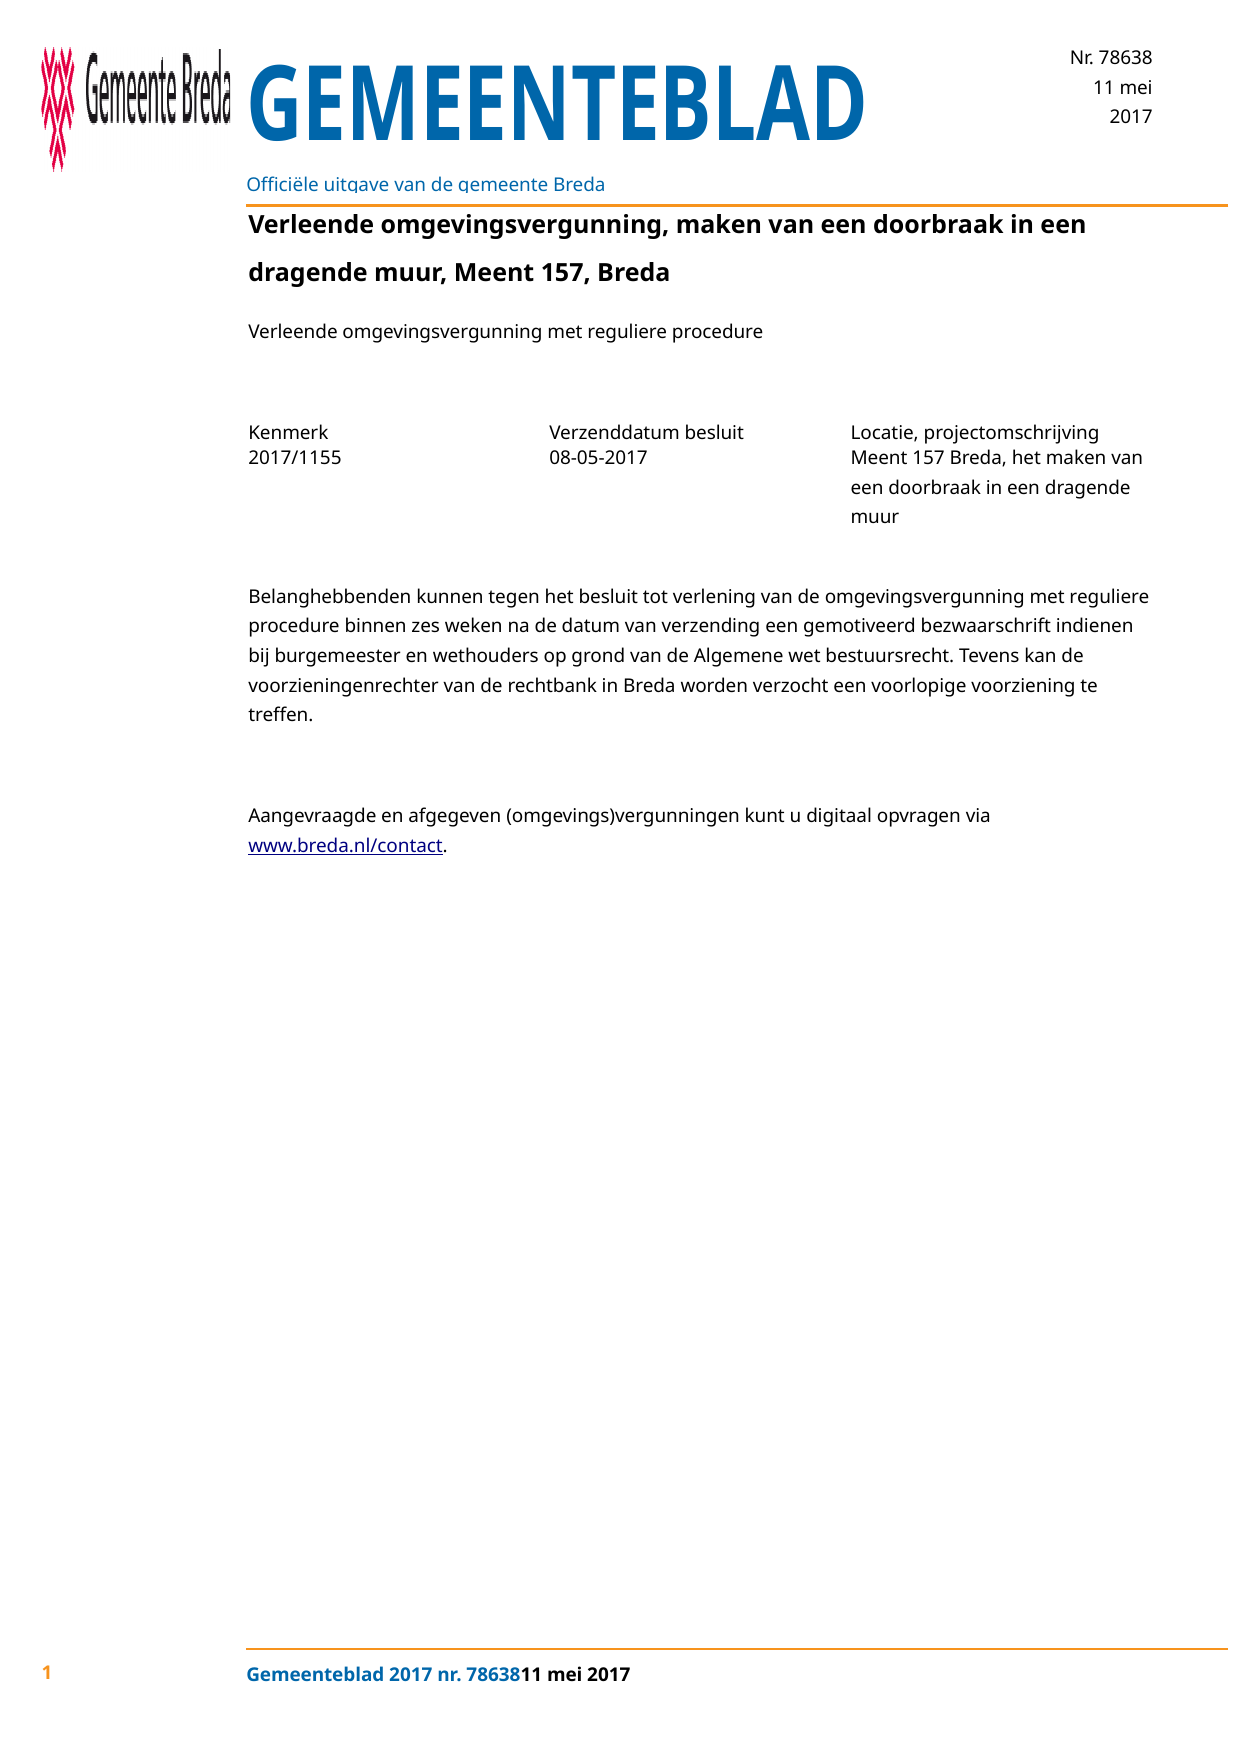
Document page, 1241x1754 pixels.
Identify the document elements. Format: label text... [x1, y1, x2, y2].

text Verleende omgevingsvergunning, maken van een doorbraak in een dragende muur, Meent 157, Breda [248, 207, 1152, 288]
text Belanghebbenden kunnen tegen het besluit tot verlening van de omgevingsvergunning met reguliere procedure binnen zes weken na de datum van verzending een gemotiveerd bezwaarschrift indienen bij burgemeester en wethouders op grond van de Algemene wet bestuursrecht. Tevens kan de voorzieningenrechter van de rechtbank in Breda worden verzocht een voorlopige voorziening te treffen. [248, 583, 1152, 727]
table_cell 08-05-2017 [549, 445, 850, 529]
text Verleende omgevingsvergunning met reguliere procedure [248, 318, 1152, 344]
text Aangevraagde en afgegeven (omgevings)vergunningen kunt u digitaal opvragen via www.breda.nl/contact. [248, 802, 1152, 858]
table_cell Meent 157 Breda, het maken van een doorbraak in een dragende muur [850, 445, 1152, 529]
table_header Kenmerk [248, 419, 549, 444]
table_header Locatie, projectomschrijving [850, 419, 1152, 444]
table_header Verzenddatum besluit [549, 419, 850, 444]
picture [41, 47, 231, 172]
table_cell 2017/1155 [248, 445, 549, 529]
